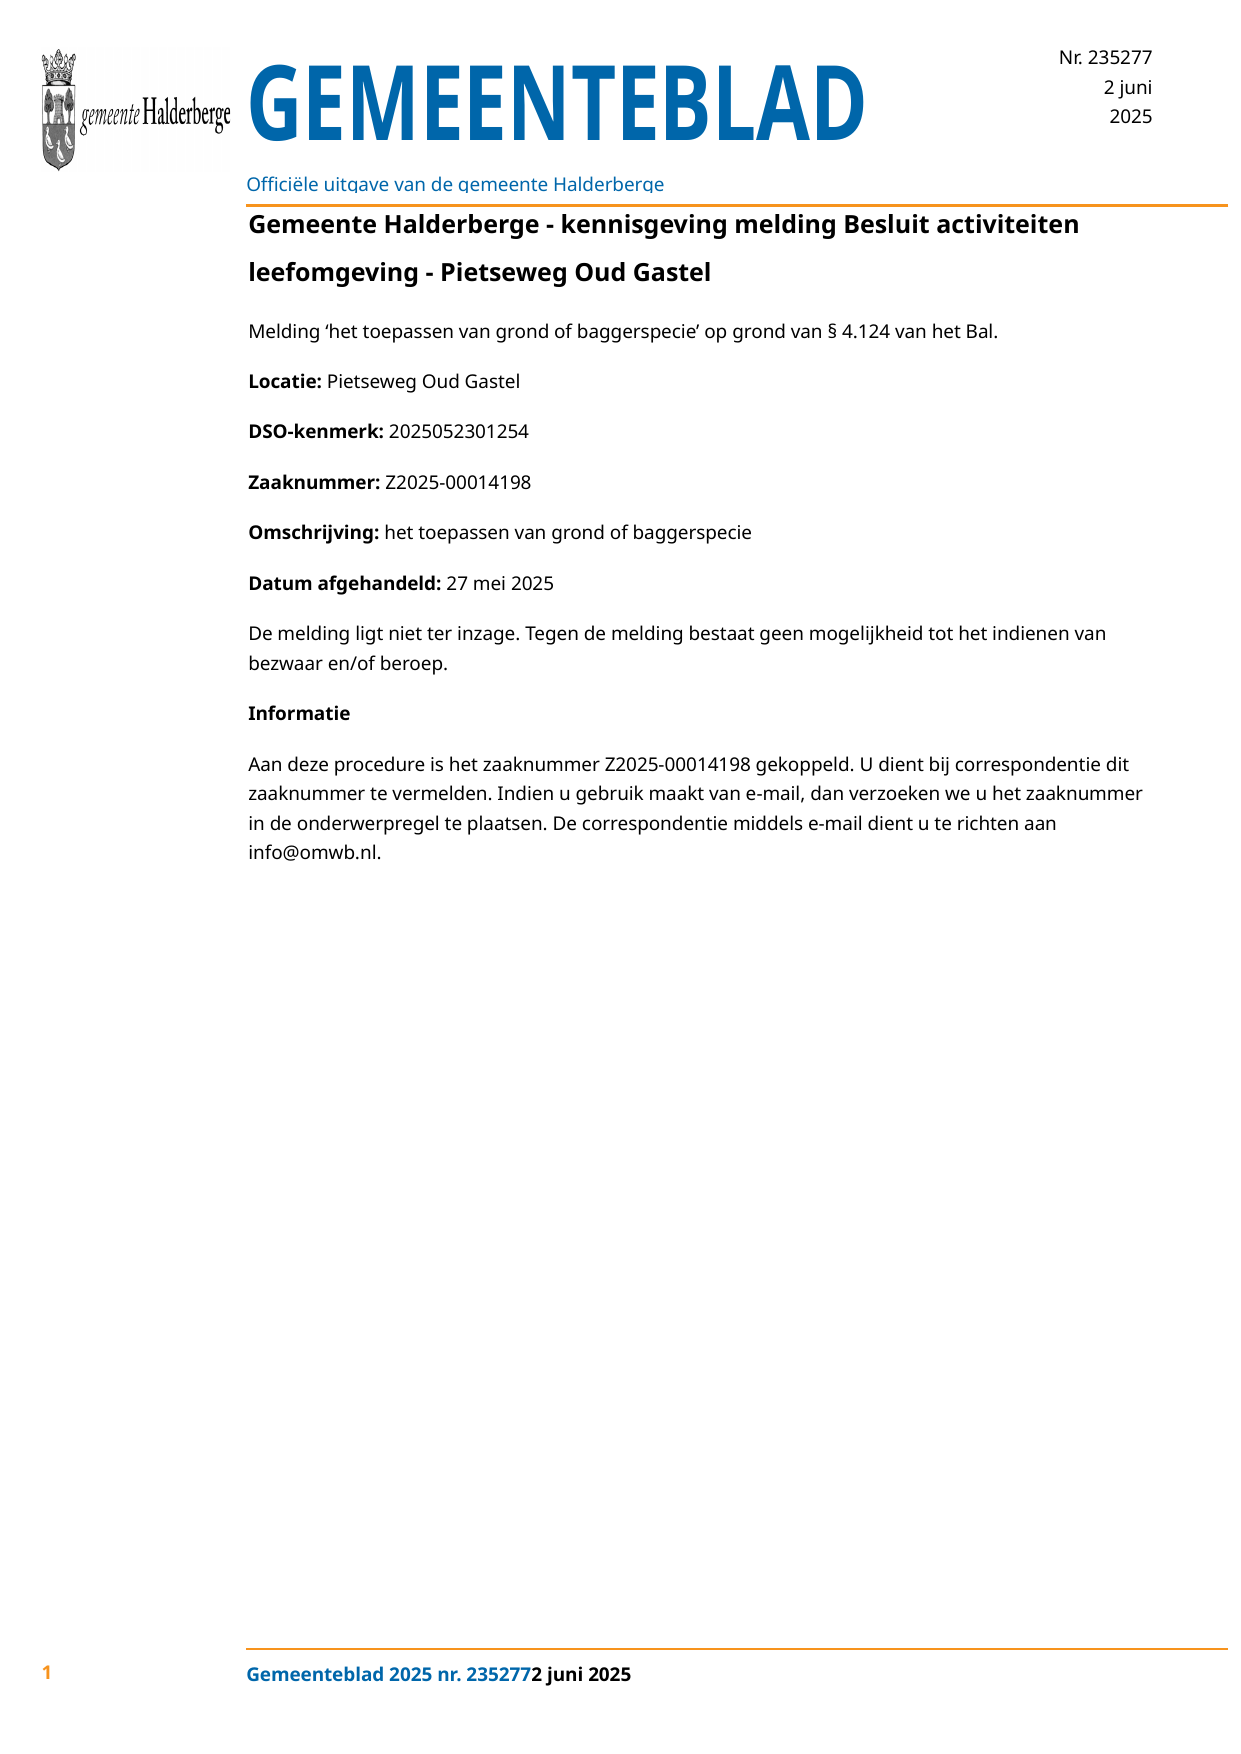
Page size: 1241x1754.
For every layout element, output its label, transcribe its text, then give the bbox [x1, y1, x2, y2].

text Datum afgehandeld: 27 mei 2025 [248, 570, 1152, 596]
text Locatie: Pietseweg Oud Gastel [248, 368, 1152, 394]
text Zaaknummer: Z2025-00014198 [248, 469, 1152, 495]
text Melding ‘het toepassen van grond of baggerspecie’ op grond van § 4.124 van het Bal. [248, 318, 1152, 344]
text Aan deze procedure is het zaaknummer Z2025-00014198 gekoppeld. U dient bij correspondentie dit zaaknummer te vermelden. Indien u gebruik maakt van e-mail, dan verzoeken we u het zaaknummer in de onderwerpregel te plaatsen. De correspondentie middels e-mail dient u te richten aan info@omwb.nl. [248, 751, 1152, 865]
text Omschrijving: het toepassen van grond of baggerspecie [248, 519, 1152, 545]
text Informatie [248, 700, 1152, 726]
text DSO-kenmerk: 2025052301254 [248, 419, 1152, 444]
picture [41, 47, 231, 172]
text Gemeente Halderberge - kennisgeving melding Besluit activiteiten leefomgeving - Pietseweg Oud Gastel [248, 207, 1152, 288]
text De melding ligt niet ter inzage. Tegen de melding bestaat geen mogelijkheid tot het indienen van bezwaar en/of beroep. [248, 620, 1152, 676]
